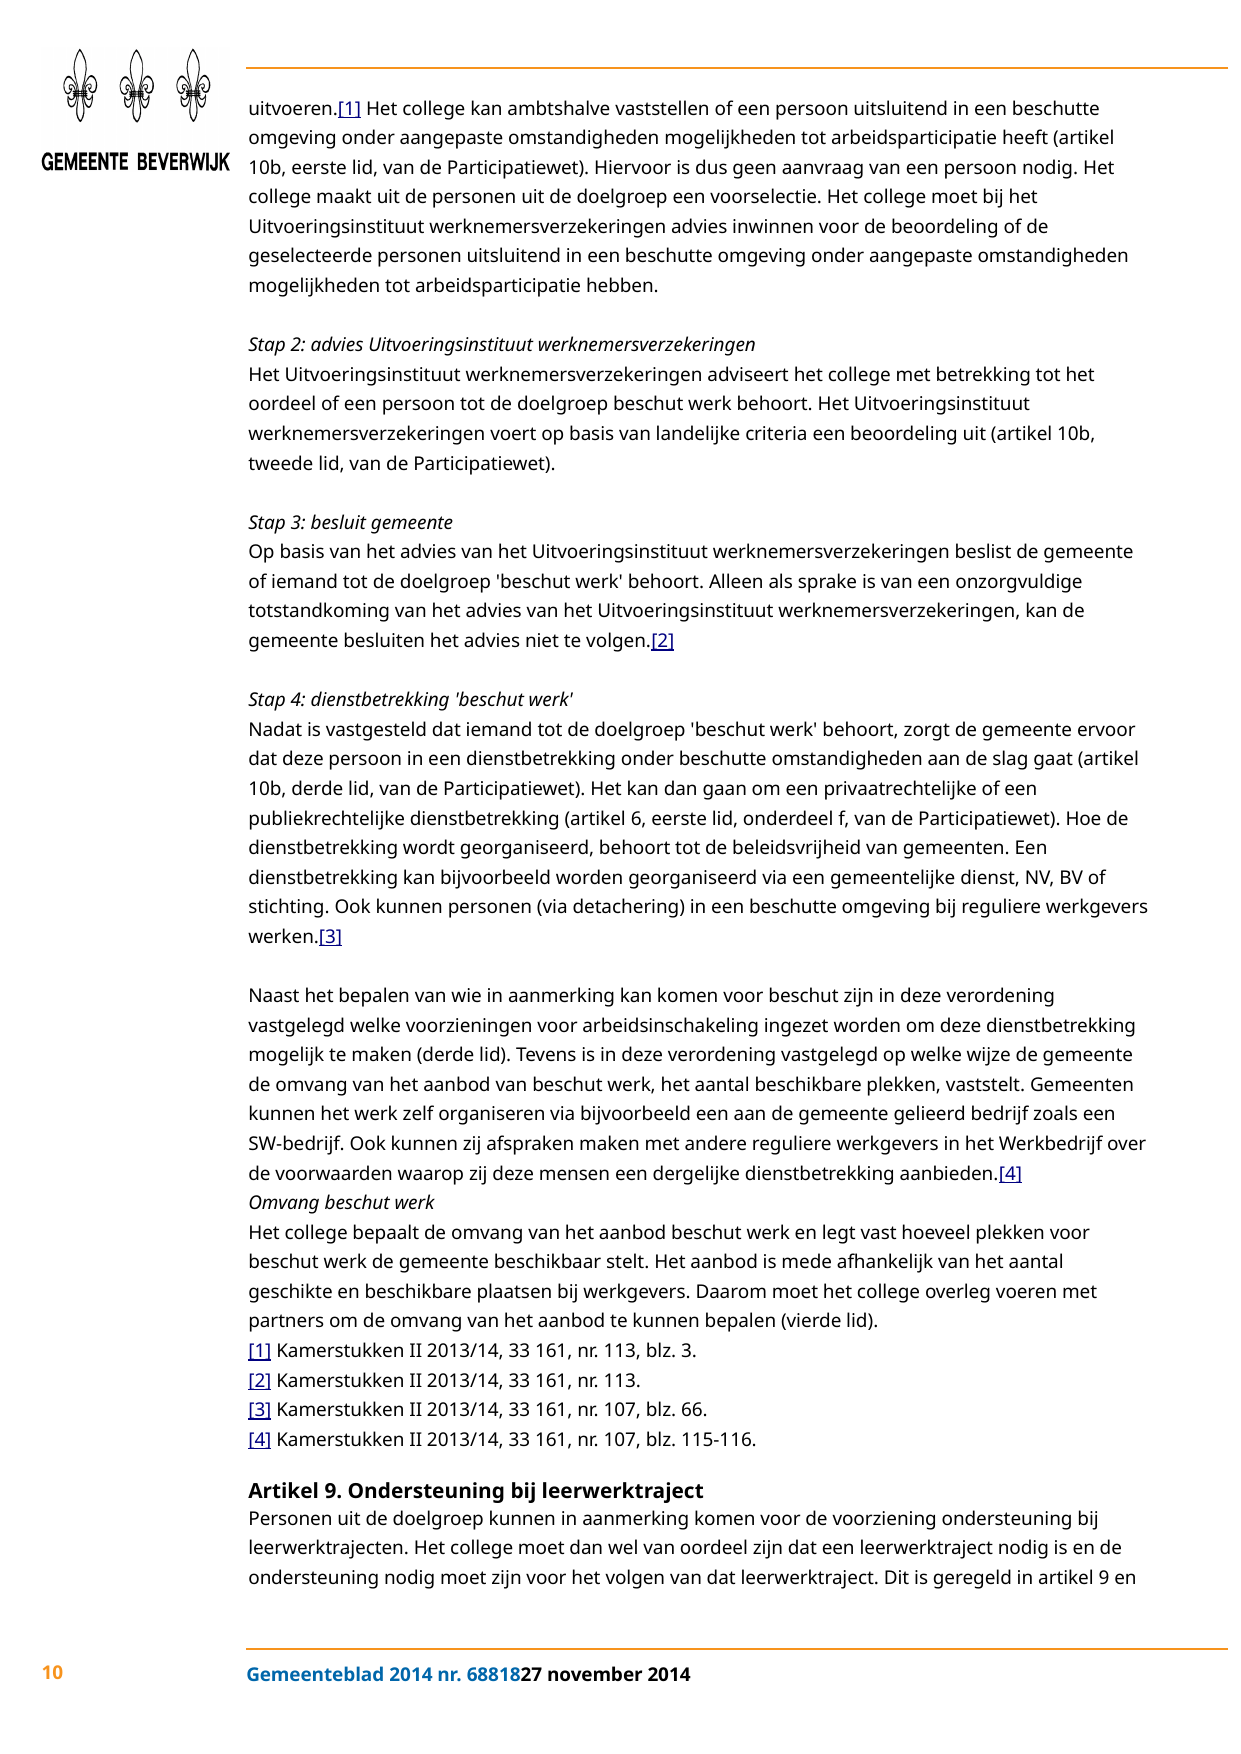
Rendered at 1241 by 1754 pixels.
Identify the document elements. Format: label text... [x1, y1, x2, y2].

text Naast het bepalen van wie in aanmerking kan komen voor beschut zijn in deze verordening vastgelegd welke voorzieningen voor arbeidsinschakeling ingezet worden om deze dienstbetrekking mogelijk te maken (derde lid). Tevens is in deze verordening vastgelegd op welke wijze de gemeente de omvang van het aanbod van beschut werk, het aantal beschikbare plekken, vaststelt. Gemeenten kunnen het werk zelf organiseren via bijvoorbeeld een aan de gemeente gelieerd bedrijf zoals een SW-bedrijf. Ook kunnen zij afspraken maken met andere reguliere werkgevers in het Werkbedrijf over de voorwaarden waarop zij deze mensen een dergelijke dienstbetrekking aanbieden.[4] [248, 982, 1152, 1186]
text Op basis van het advies van het Uitvoeringsinstituut werknemersverzekeringen beslist de gemeente of iemand tot de doelgroep 'beschut werk' behoort. Alleen als sprake is van een onzorgvuldige totstandkoming van het advies van het Uitvoeringsinstituut werknemersverzekeringen, kan de gemeente besluiten het advies niet te volgen.[2] [248, 538, 1152, 653]
text Stap 2: advies Uitvoeringsinstituut werknemersverzekeringen [248, 331, 1152, 357]
text Nadat is vastgesteld dat iemand tot de doelgroep 'beschut werk' behoort, zorgt de gemeente ervoor dat deze persoon in een dienstbetrekking onder beschutte omstandigheden aan de slag gaat (artikel 10b, derde lid, van de Participatiewet). Het kan dan gaan om een privaatrechtelijke of een publiekrechtelijke dienstbetrekking (artikel 6, eerste lid, onderdeel f, van de Participatiewet). Hoe de dienstbetrekking wordt georganiseerd, behoort tot de beleidsvrijheid van gemeenten. Een dienstbetrekking kan bijvoorbeeld worden georganiseerd via een gemeentelijke dienst, NV, BV of stichting. Ook kunnen personen (via detachering) in een beschutte omgeving bij reguliere werkgevers werken.[3] [248, 716, 1152, 949]
text Stap 4: dienstbetrekking 'beschut werk' [248, 686, 1152, 712]
text Artikel 9. Ondersteuning bij leerwerktraject [248, 1476, 1152, 1505]
text Het college bepaalt de omvang van het aanbod beschut werk en legt vast hoeveel plekken voor beschut werk de gemeente beschikbaar stelt. Het aanbod is mede afhankelijk van het aantal geschikte en beschikbare plaatsen bij werkgevers. Daarom moet het college overleg voeren met partners om de omvang van het aanbod te kunnen bepalen (vierde lid). [248, 1219, 1152, 1333]
text [2] Kamerstukken II 2013/14, 33 161, nr. 113. [248, 1367, 1152, 1393]
text [1] Kamerstukken II 2013/14, 33 161, nr. 113, blz. 3. [248, 1337, 1152, 1363]
text Stap 3: besluit gemeente [248, 509, 1152, 535]
picture [41, 47, 231, 172]
text Omvang beschut werk [248, 1189, 1152, 1215]
text [3] Kamerstukken II 2013/14, 33 161, nr. 107, blz. 66. [248, 1396, 1152, 1422]
text Het Uitvoeringsinstituut werknemersverzekeringen adviseert het college met betrekking tot het oordeel of een persoon tot de doelgroep beschut werk behoort. Het Uitvoeringsinstituut werknemersverzekeringen voert op basis van landelijke criteria een beoordeling uit (artikel 10b, tweede lid, van de Participatiewet). [248, 361, 1152, 476]
text uitvoeren.[1] Het college kan ambtshalve vaststellen of een persoon uitsluitend in een beschutte omgeving onder aangepaste omstandigheden mogelijkheden tot arbeidsparticipatie heeft (artikel 10b, eerste lid, van de Participatiewet). Hiervoor is dus geen aanvraag van een persoon nodig. Het college maakt uit de personen uit de doelgroep een voorselectie. Het college moet bij het Uitvoeringsinstituut werknemersverzekeringen advies inwinnen voor de beoordeling of de geselecteerde personen uitsluitend in een beschutte omgeving onder aangepaste omstandigheden mogelijkheden tot arbeidsparticipatie hebben. [248, 95, 1152, 298]
text [4] Kamerstukken II 2013/14, 33 161, nr. 107, blz. 115-116. [248, 1426, 1152, 1452]
text Personen uit de doelgroep kunnen in aanmerking komen voor de voorziening ondersteuning bij leerwerktrajecten. Het college moet dan wel van oordeel zijn dat een leerwerktraject nodig is en de ondersteuning nodig moet zijn voor het volgen van dat leerwerktraject. Dit is geregeld in artikel 9 en [248, 1505, 1152, 1590]
